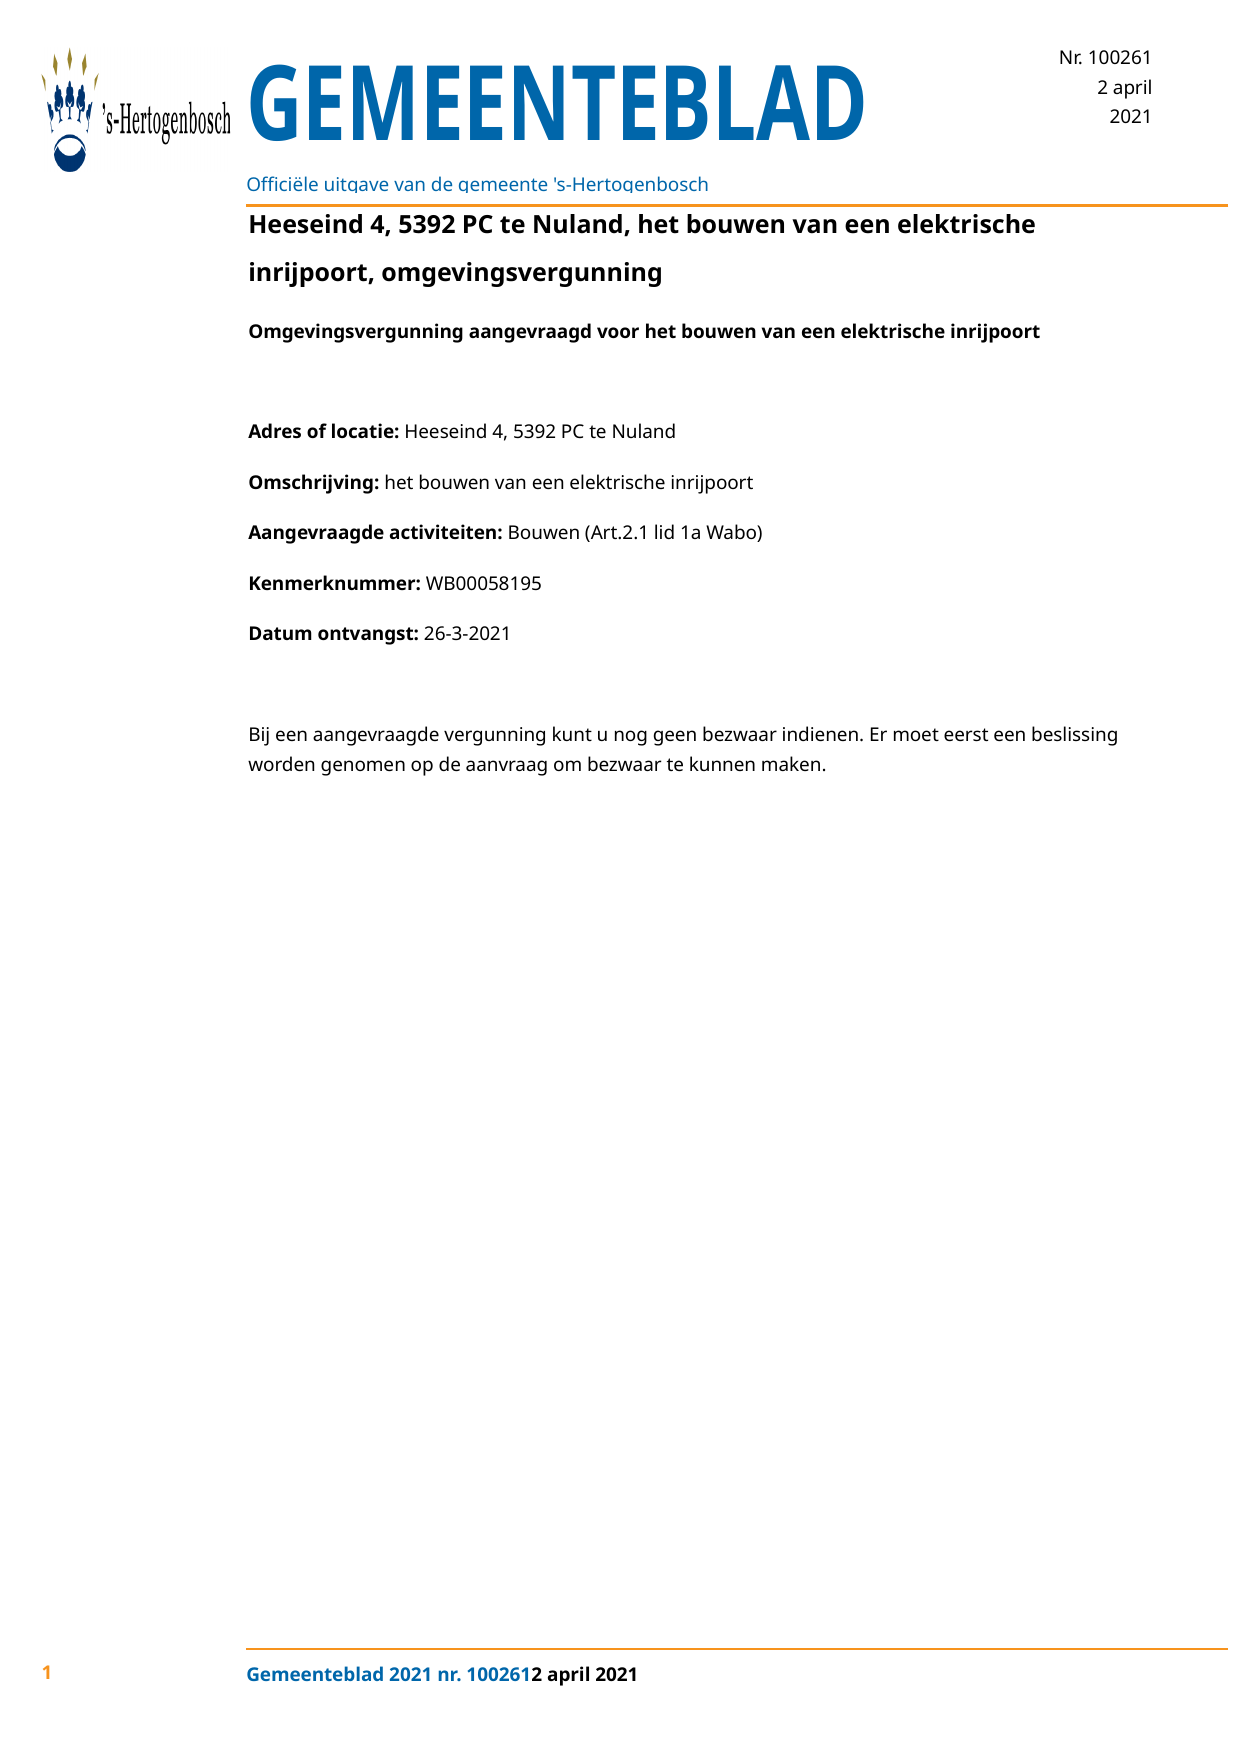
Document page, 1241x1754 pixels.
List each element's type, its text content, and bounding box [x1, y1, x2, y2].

picture [41, 47, 231, 172]
text Omgevingsvergunning aangevraagd voor het bouwen van een elektrische inrijpoort [248, 318, 1152, 344]
text Bij een aangevraagde vergunning kunt u nog geen bezwaar indienen. Er moet eerst een beslissing worden genomen op de aanvraag om bezwaar te kunnen maken. [248, 721, 1152, 777]
text Omschrijving: het bouwen van een elektrische inrijpoort [248, 469, 1152, 495]
text Datum ontvangst: 26-3-2021 [248, 620, 1152, 646]
text Adres of locatie: Heeseind 4, 5392 PC te Nuland [248, 419, 1152, 444]
text Heeseind 4, 5392 PC te Nuland, het bouwen van een elektrische inrijpoort, omgevingsvergunning [248, 207, 1152, 288]
text Aangevraagde activiteiten: Bouwen (Art.2.1 lid 1a Wabo) [248, 519, 1152, 545]
text Kenmerknummer: WB00058195 [248, 570, 1152, 596]
